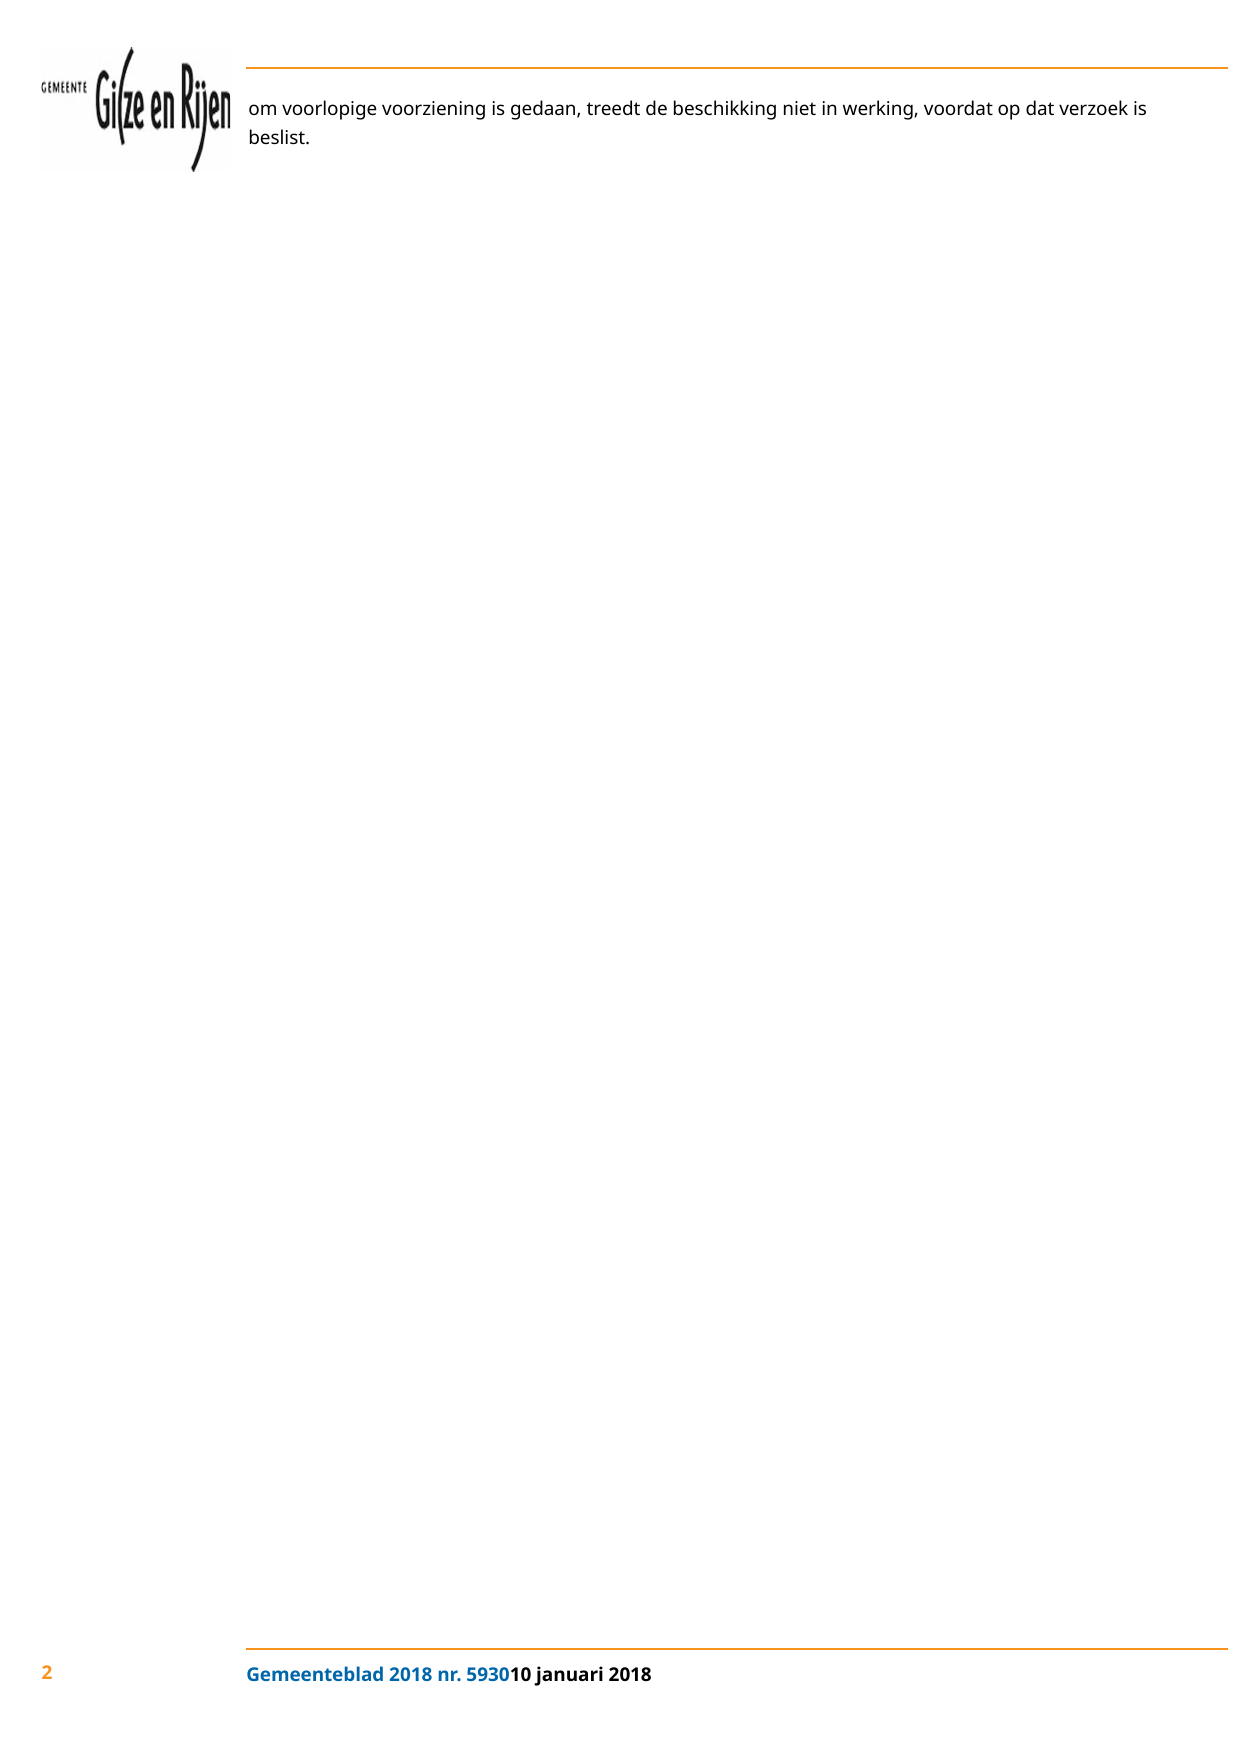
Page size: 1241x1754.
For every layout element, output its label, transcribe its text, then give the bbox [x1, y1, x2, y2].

picture [41, 47, 231, 172]
text om voorlopige voorziening is gedaan, treedt de beschikking niet in werking, voordat op dat verzoek is beslist. [248, 95, 1152, 150]
